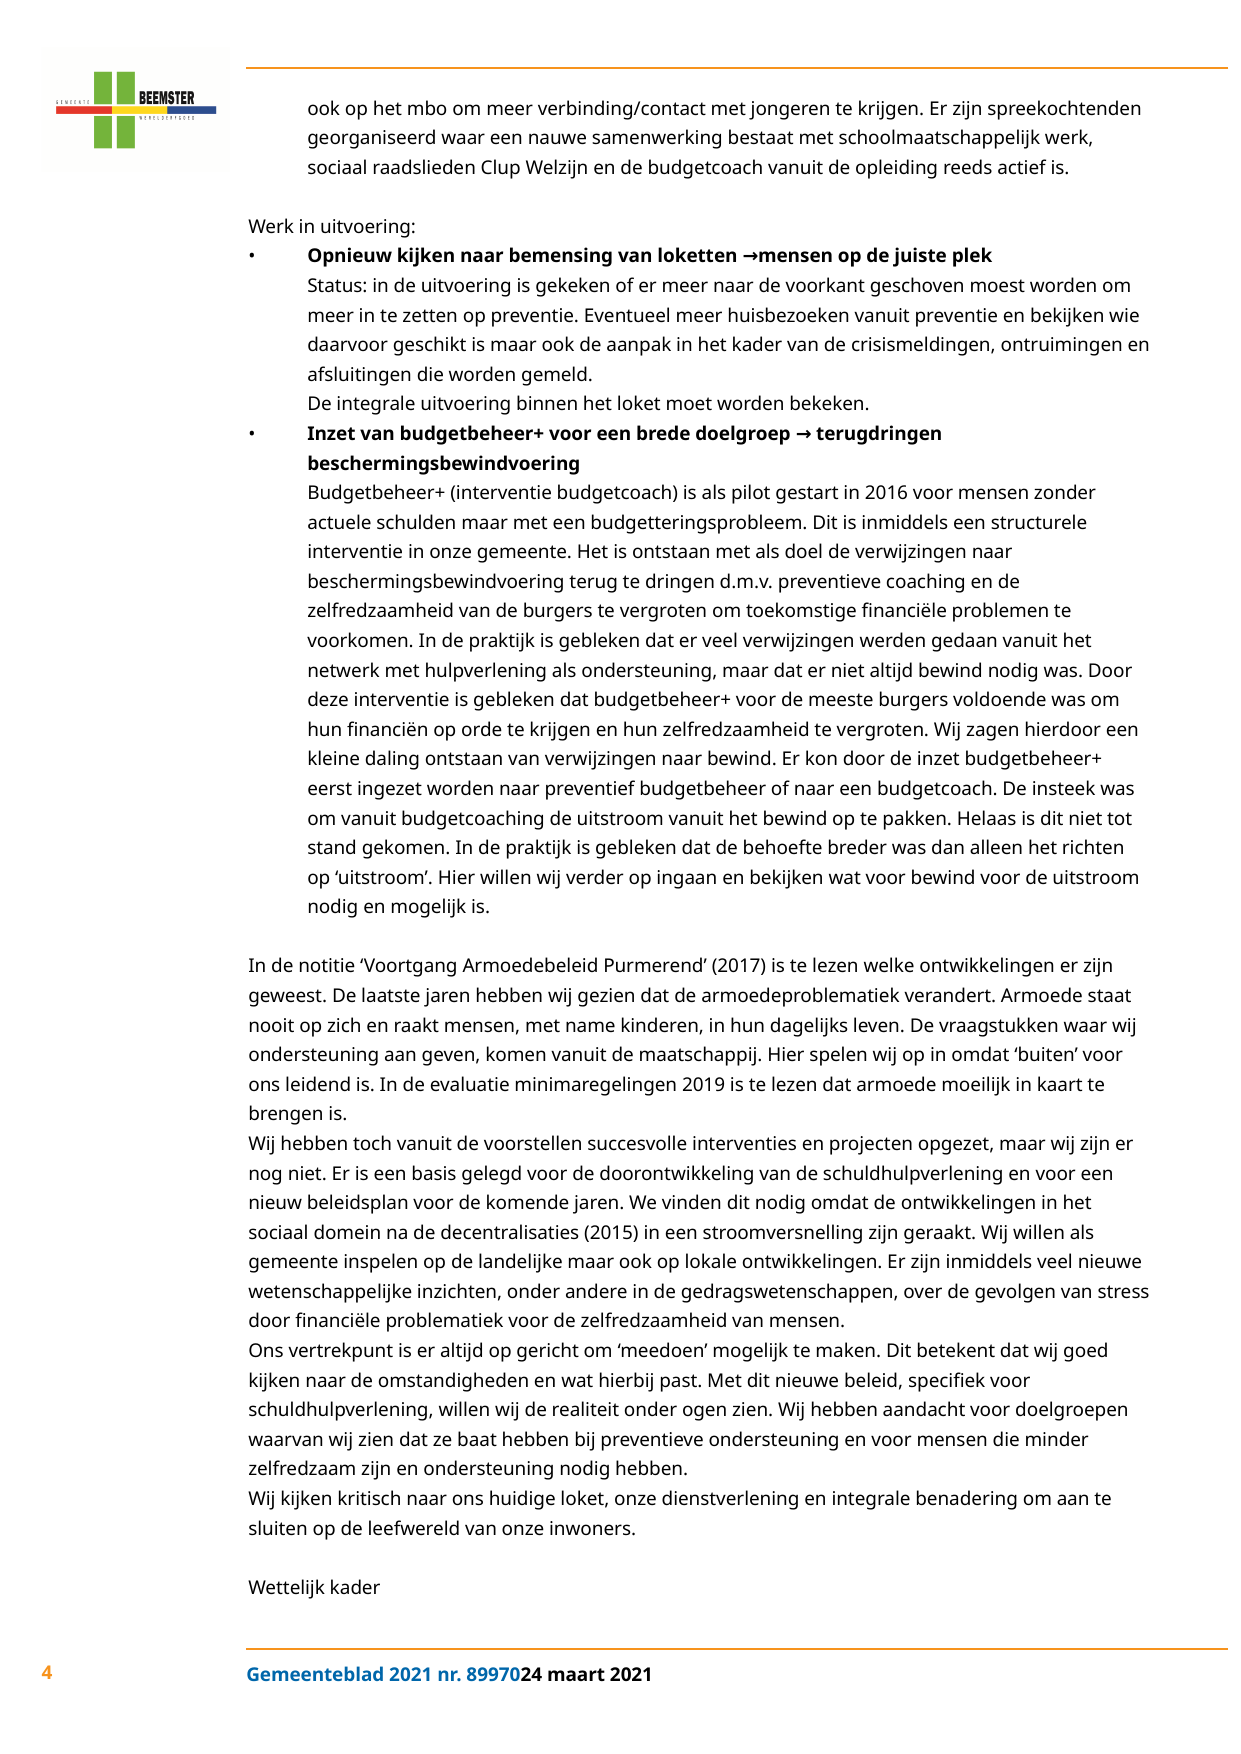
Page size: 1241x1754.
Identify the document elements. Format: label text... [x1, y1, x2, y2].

list Budgetbeheer+ (interventie budgetcoach) is als pilot gestart in 2016 voor mensen zonder actuele schulden maar met een budgetteringsprobleem. Dit is inmiddels een structurele interventie in onze gemeente. Het is ontstaan met als doel de verwijzingen naar beschermingsbewindvoering terug te dringen d.m.v. preventieve coaching en de zelfredzaamheid van de burgers te vergroten om toekomstige financiële problemen te voorkomen. In de praktijk is gebleken dat er veel verwijzingen werden gedaan vanuit het netwerk met hulpverlening als ondersteuning, maar dat er niet altijd bewind nodig was. Door deze interventie is gebleken dat budgetbeheer+ voor de meeste burgers voldoende was om hun financiën op orde te krijgen en hun zelfredzaamheid te vergroten. Wij zagen hierdoor een kleine daling ontstaan van verwijzingen naar bewind. Er kon door de inzet budgetbeheer+ eerst ingezet worden naar preventief budgetbeheer of naar een budgetcoach. De insteek was om vanuit budgetcoaching de uitstroom vanuit het bewind op te pakken. Helaas is dit niet tot stand gekomen. In de praktijk is gebleken dat de behoefte breder was dan alleen het richten op ‘uitstroom’. Hier willen wij verder op ingaan en bekijken wat voor bewind voor de uitstroom nodig en mogelijk is. [248, 479, 1152, 919]
text In de notitie ‘Voortgang Armoedebeleid Purmerend’ (2017) is te lezen welke ontwikkelingen er zijn geweest. De laatste jaren hebben wij gezien dat de armoedeproblematiek verandert. Armoede staat nooit op zich en raakt mensen, met name kinderen, in hun dagelijks leven. De vraagstukken waar wij ondersteuning aan geven, komen vanuit de maatschappij. Hier spelen wij op in omdat ‘buiten’ voor ons leidend is. In de evaluatie minimaregelingen 2019 is te lezen dat armoede moeilijk in kaart te brengen is. [248, 953, 1152, 1126]
text Wij hebben toch vanuit de voorstellen succesvolle interventies en projecten opgezet, maar wij zijn er nog niet. Er is een basis gelegd voor de doorontwikkeling van de schuldhulpverlening en voor een nieuw beleidsplan voor de komende jaren. We vinden dit nodig omdat de ontwikkelingen in het sociaal domein na de decentralisaties (2015) in een stroomversnelling zijn geraakt. Wij willen als gemeente inspelen op de landelijke maar ook op lokale ontwikkelingen. Er zijn inmiddels veel nieuwe wetenschappelijke inzichten, onder andere in de gedragswetenschappen, over de gevolgen van stress door financiële problematiek voor de zelfredzaamheid van mensen. [248, 1130, 1152, 1333]
text Ons vertrekpunt is er altijd op gericht om ‘meedoen’ mogelijk te maken. Dit betekent dat wij goed kijken naar de omstandigheden en wat hierbij past. Met dit nieuwe beleid, specifiek voor schuldhulpverlening, willen wij de realiteit onder ogen zien. Wij hebben aandacht voor doelgroepen waarvan wij zien dat ze baat hebben bij preventieve ondersteuning en voor mensen die minder zelfredzaam zijn en ondersteuning nodig hebben. [248, 1337, 1152, 1481]
text Wij kijken kritisch naar ons huidige loket, onze dienstverlening en integrale benadering om aan te sluiten op de leefwereld van onze inwoners. [248, 1485, 1152, 1541]
list ook op het mbo om meer verbinding/contact met jongeren te krijgen. Er zijn spreekochtenden georganiseerd waar een nauwe samenwerking bestaat met schoolmaatschappelijk werk, sociaal raadslieden Clup Welzijn en de budgetcoach vanuit de opleiding reeds actief is. [248, 95, 1152, 180]
list Inzet van budgetbeheer+ voor een brede doelgroep → terugdringen beschermingsbewindvoering [248, 420, 1152, 476]
text Wettelijk kader [248, 1574, 1152, 1600]
list Opnieuw kijken naar bemensing van loketten →mensen op de juiste plek [248, 243, 1152, 268]
list Status: in de uitvoering is gekeken of er meer naar de voorkant geschoven moest worden om meer in te zetten op preventie. Eventueel meer huisbezoeken vanuit preventie en bekijken wie daarvoor geschikt is maar ook de aanpak in het kader van de crisismeldingen, ontruimingen en afsluitingen die worden gemeld. [248, 272, 1152, 387]
list De integrale uitvoering binnen het loket moet worden bekeken. [248, 391, 1152, 416]
text Werk in uitvoering: [248, 213, 1152, 239]
picture [41, 47, 231, 172]
